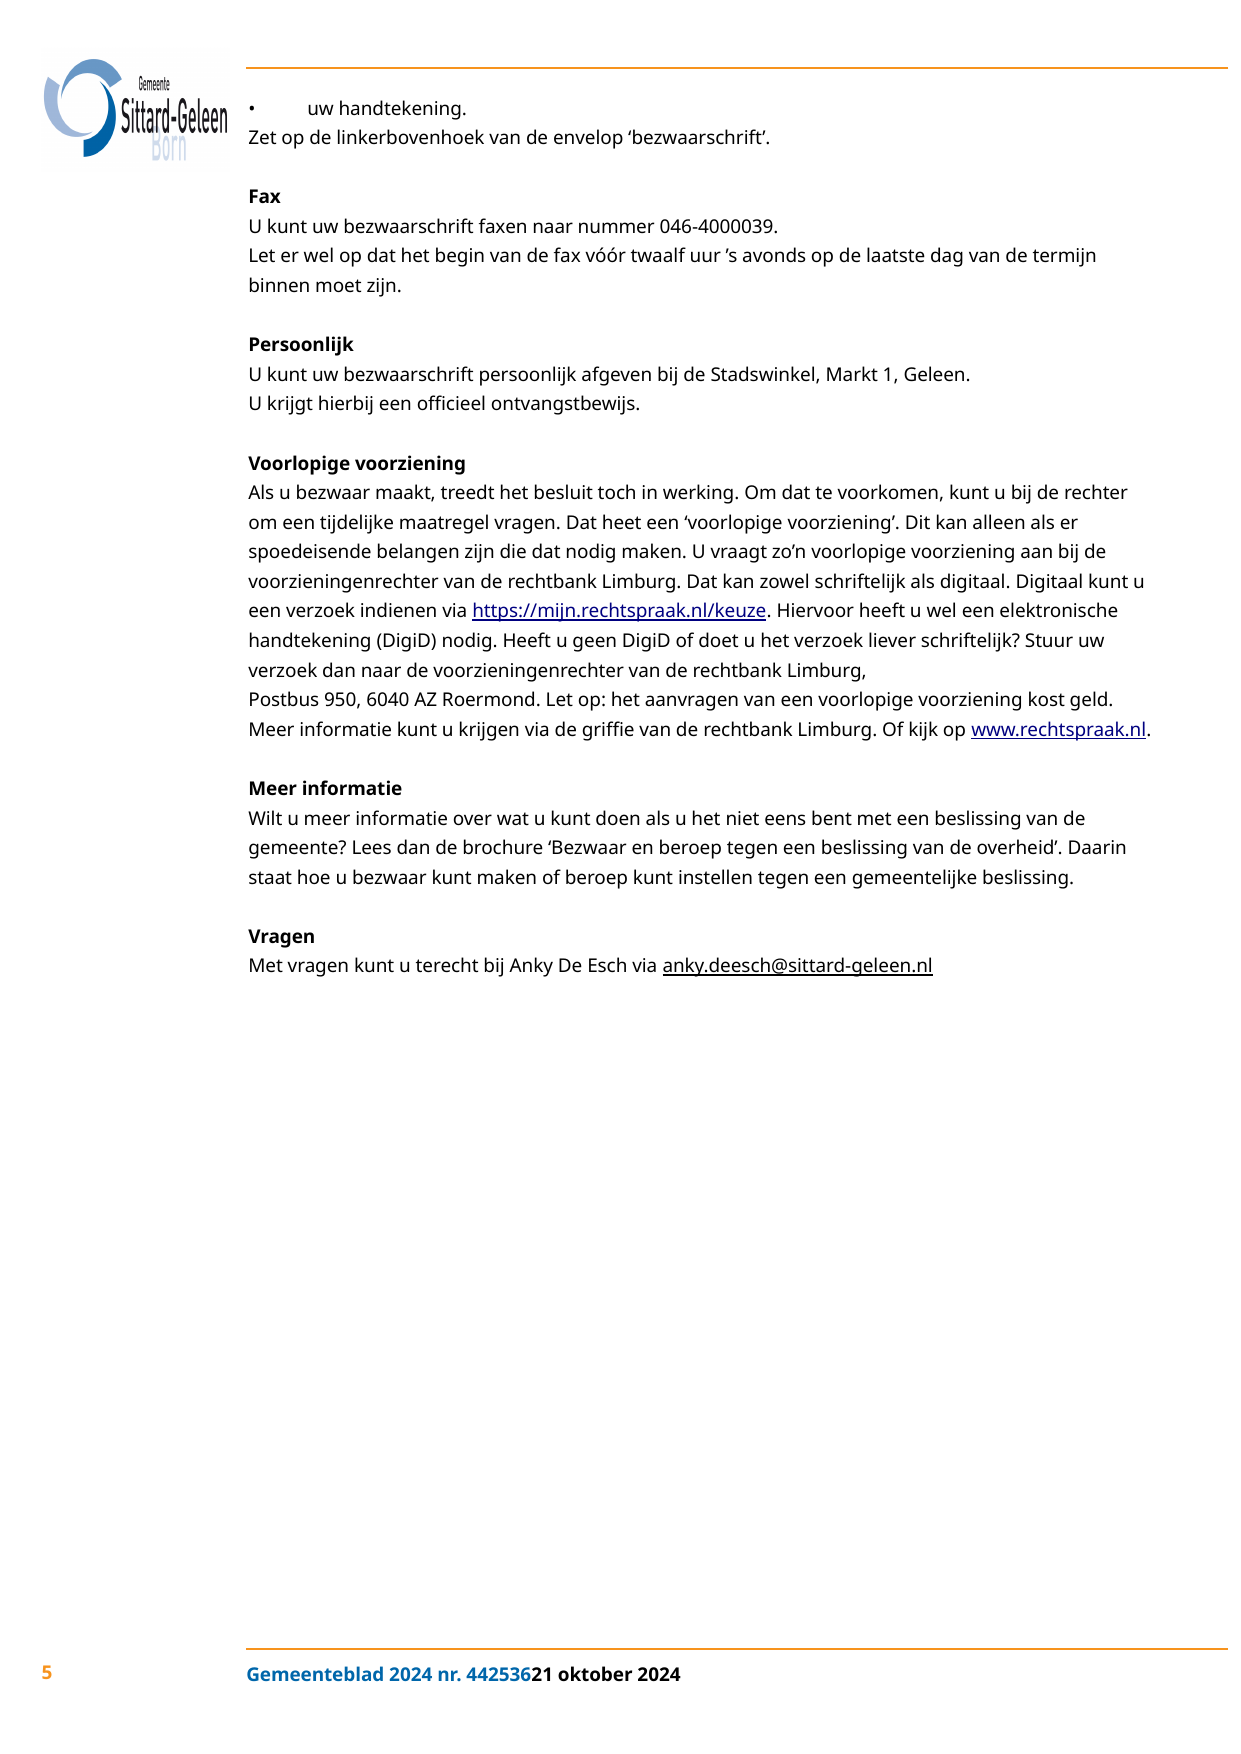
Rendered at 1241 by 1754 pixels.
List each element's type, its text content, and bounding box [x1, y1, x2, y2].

text U krijgt hierbij een officieel ontvangstbewijs. [248, 391, 1152, 416]
text Zet op de linkerbovenhoek van de envelop ‘bezwaarschrift’. [248, 124, 1152, 150]
text U kunt uw bezwaarschrift persoonlijk afgeven bij de Stadswinkel, Markt 1, Geleen. [248, 361, 1152, 387]
text Let er wel op dat het begin van de fax vóór twaalf uur ’s avonds op de laatste dag van de termijn binnen moet zijn. [248, 243, 1152, 298]
text Meer informatie [248, 775, 1152, 801]
text Persoonlijk [248, 331, 1152, 357]
list uw handtekening. [248, 95, 1152, 121]
text Vragen [248, 923, 1152, 949]
text Als u bezwaar maakt, treedt het besluit toch in werking. Om dat te voorkomen, kunt u bij de rechter om een tijdelijke maatregel vragen. Dat heet een ‘voorlopige voorziening’. Dit kan alleen als er spoedeisende belangen zijn die dat nodig maken. U vraagt zo’n voorlopige voorziening aan bij de voorzieningenrechter van de rechtbank Limburg. Dat kan zowel schriftelijk als digitaal. Digitaal kunt u een verzoek indienen via https://mijn.rechtspraak.nl/keuze. Hiervoor heeft u wel een elektronische handtekening (DigiD) nodig. Heeft u geen DigiD of doet u het verzoek liever schriftelijk? Stuur uw verzoek dan naar de voorzieningenrechter van de rechtbank Limburg, [248, 479, 1152, 683]
text U kunt uw bezwaarschrift faxen naar nummer 046-4000039. [248, 213, 1152, 239]
picture [41, 47, 231, 172]
text Met vragen kunt u terecht bij Anky De Esch via anky.deesch@sittard-geleen.nl [248, 953, 1152, 978]
text Voorlopige voorziening [248, 450, 1152, 476]
text Fax [248, 183, 1152, 209]
text Postbus 950, 6040 AZ Roermond. Let op: het aanvragen van een voorlopige voorziening kost geld. Meer informatie kunt u krijgen via de griffie van de rechtbank Limburg. Of kijk op www.rechtspraak.nl. [248, 686, 1152, 742]
text Wilt u meer informatie over wat u kunt doen als u het niet eens bent met een beslissing van de gemeente? Lees dan de brochure ‘Bezwaar en beroep tegen een beslissing van de overheid’. Daarin staat hoe u bezwaar kunt maken of beroep kunt instellen tegen een gemeentelijke beslissing. [248, 805, 1152, 890]
